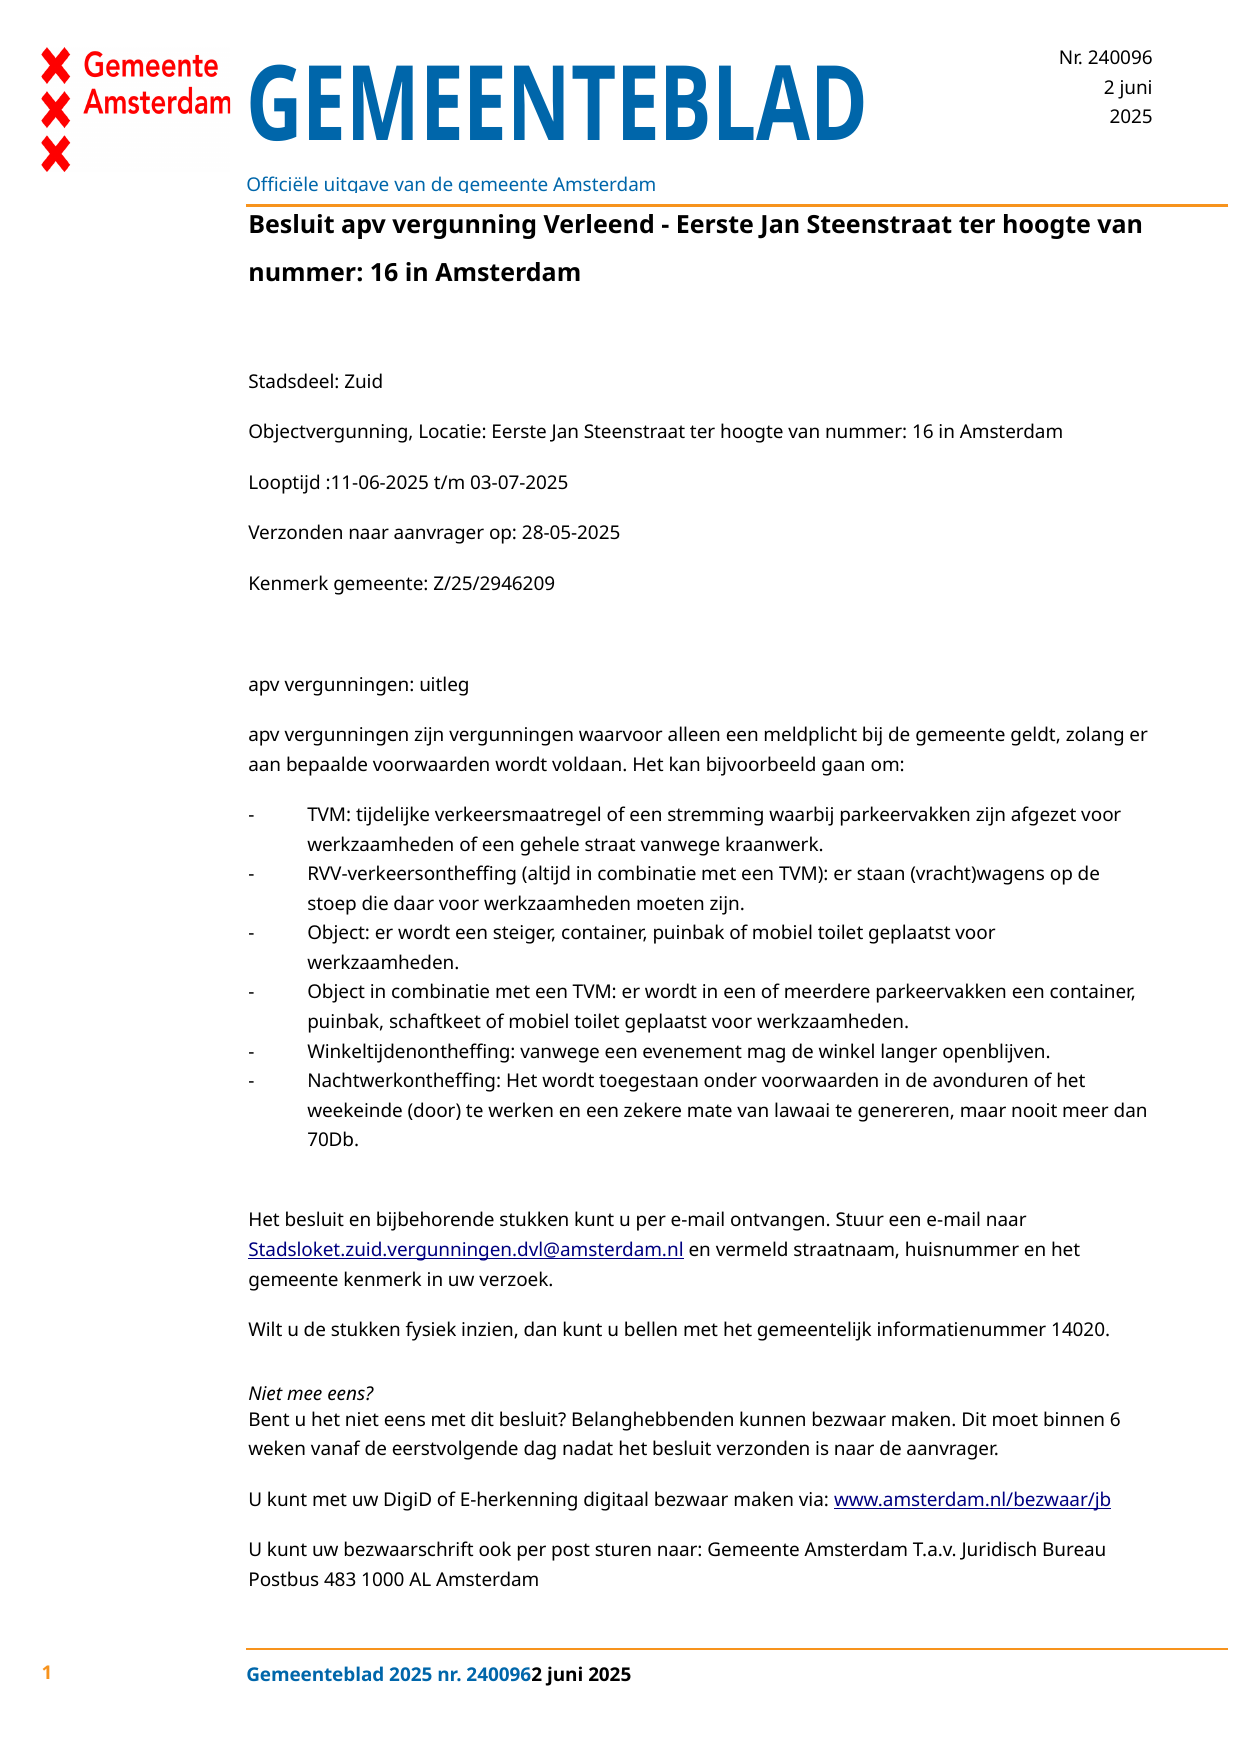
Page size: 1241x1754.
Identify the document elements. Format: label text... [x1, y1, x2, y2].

text Bent u het niet eens met dit besluit? Belanghebbenden kunnen bezwaar maken. Dit moet binnen 6 weken vanaf de eerstvolgende dag nadat het besluit verzonden is naar de aanvrager. [248, 1406, 1152, 1461]
list Object: er wordt een steiger, container, puinbak of mobiel toilet geplaatst voor werkzaamheden. [248, 919, 1152, 975]
text U kunt uw bezwaarschrift ook per post sturen naar: Gemeente Amsterdam T.a.v. Juridisch Bureau Postbus 483 1000 AL Amsterdam [248, 1536, 1152, 1592]
text Kenmerk gemeente: Z/25/2946209 [248, 570, 1152, 596]
text Het besluit en bijbehorende stukken kunt u per e-mail ontvangen. Stuur een e-mail naar Stadsloket.zuid.vergunningen.dvl@amsterdam.nl en vermeld straatnaam, huisnummer en het gemeente kenmerk in uw verzoek. [248, 1207, 1152, 1292]
text apv vergunningen: uitleg [248, 671, 1152, 697]
text Niet mee eens? [248, 1380, 1152, 1406]
text Looptijd :11-06-2025 t/m 03-07-2025 [248, 469, 1152, 495]
picture [41, 47, 231, 172]
text Wilt u de stukken fysiek inzien, dan kunt u bellen met het gemeentelijk informatienummer 14020. [248, 1316, 1152, 1342]
list Object in combinatie met een TVM: er wordt in een of meerdere parkeervakken een container, puinbak, schaftkeet of mobiel toilet geplaatst voor werkzaamheden. [248, 979, 1152, 1034]
text Stadsdeel: Zuid [248, 368, 1152, 394]
text apv vergunningen zijn vergunningen waarvoor alleen een meldplicht bij de gemeente geldt, zolang er aan bepaalde voorwaarden wordt voldaan. Het kan bijvoorbeeld gaan om: [248, 721, 1152, 777]
text Verzonden naar aanvrager op: 28-05-2025 [248, 519, 1152, 545]
list Nachtwerkontheffing: Het wordt toegestaan onder voorwaarden in de avonduren of het weekeinde (door) te werken en een zekere mate van lawaai te genereren, maar nooit meer dan 70Db. [248, 1067, 1152, 1152]
list TVM: tijdelijke verkeersmaatregel of een stremming waarbij parkeervakken zijn afgezet voor werkzaamheden of een gehele straat vanwege kraanwerk. [248, 801, 1152, 857]
text Besluit apv vergunning Verleend - Eerste Jan Steenstraat ter hoogte van nummer: 16 in Amsterdam [248, 207, 1152, 288]
list RVV-verkeersontheffing (altijd in combinatie met een TVM): er staan (vracht)wagens op de stoep die daar voor werkzaamheden moeten zijn. [248, 860, 1152, 916]
text U kunt met uw DigiD of E-herkenning digitaal bezwaar maken via: www.amsterdam.nl/bezwaar/jb [248, 1486, 1152, 1512]
list Winkeltijdenontheffing: vanwege een evenement mag de winkel langer openblijven. [248, 1038, 1152, 1064]
text Objectvergunning, Locatie: Eerste Jan Steenstraat ter hoogte van nummer: 16 in Amsterdam [248, 419, 1152, 444]
